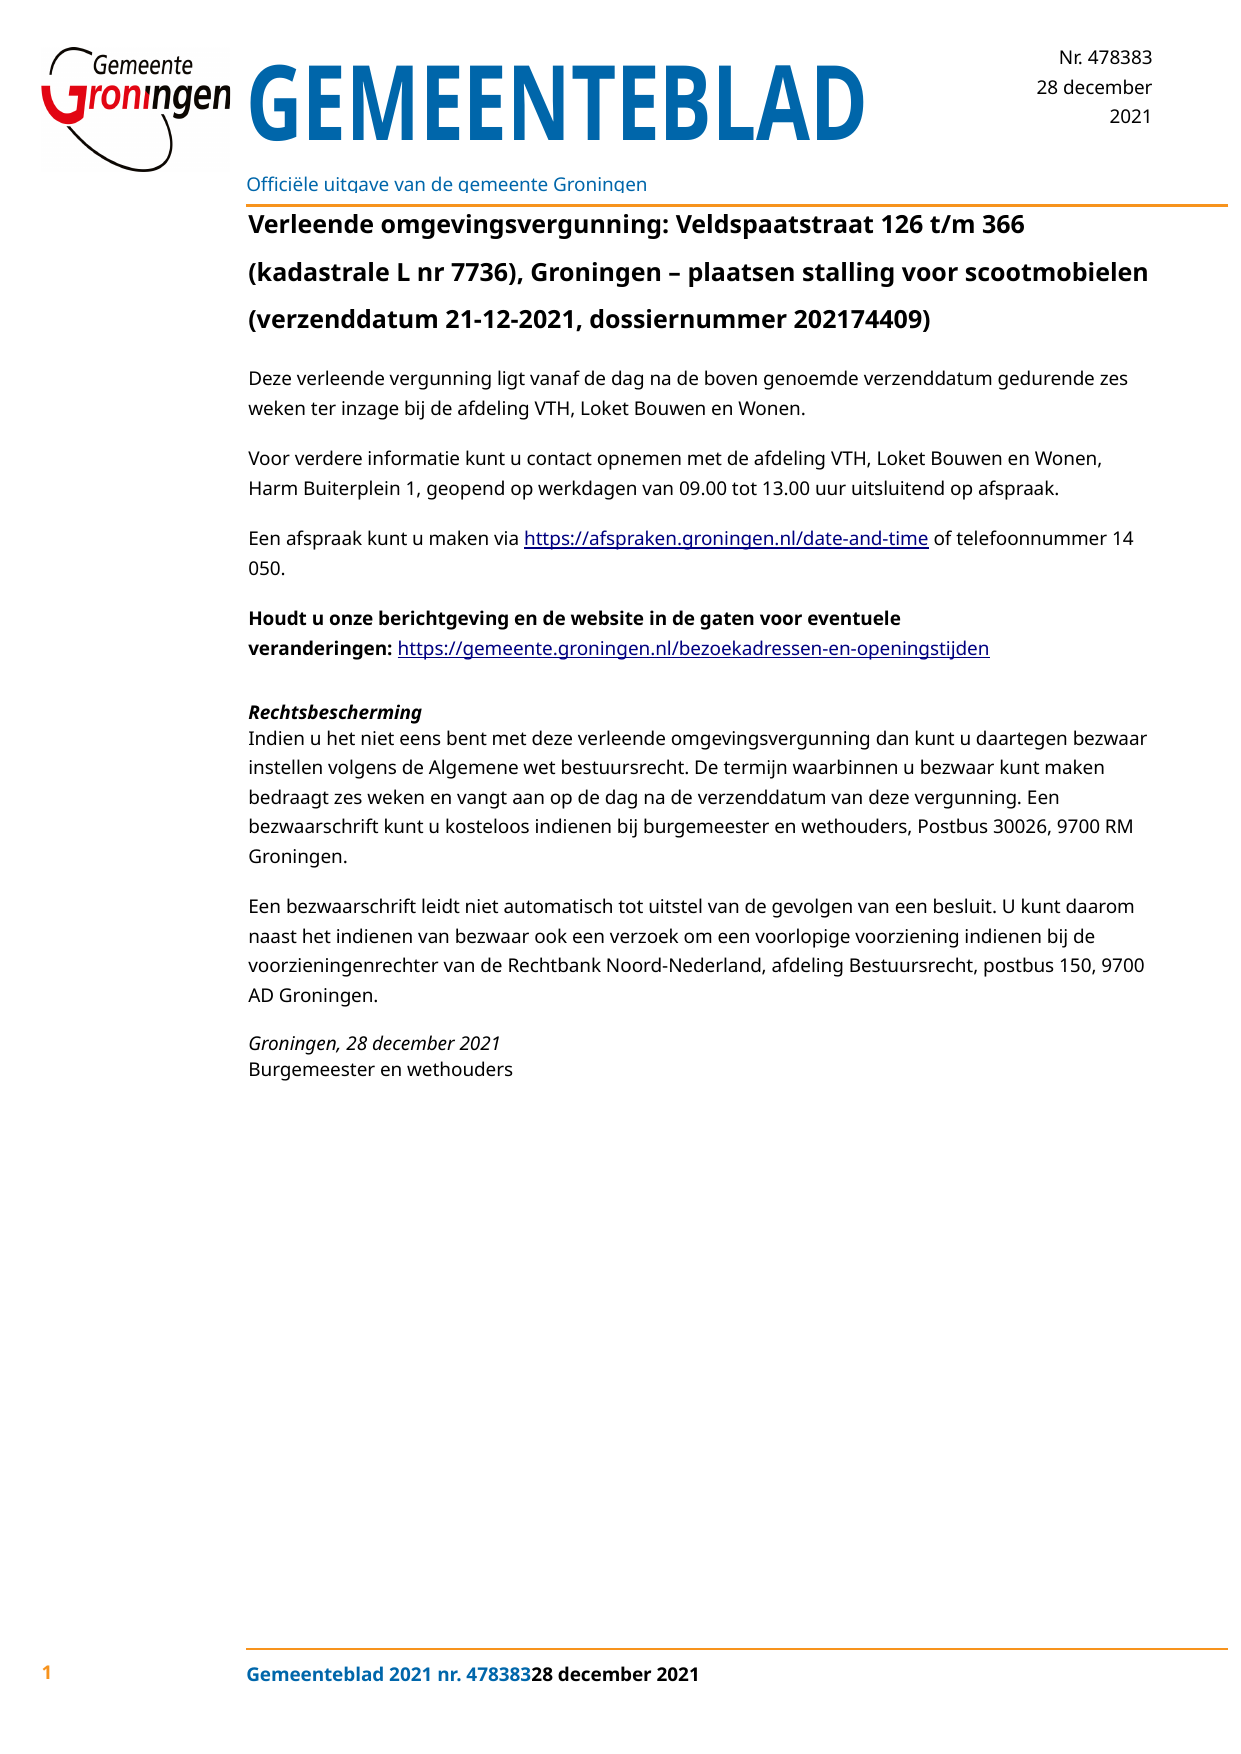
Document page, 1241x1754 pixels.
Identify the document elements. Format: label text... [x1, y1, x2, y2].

text Indien u het niet eens bent met deze verleende omgevingsvergunning dan kunt u daartegen bezwaar instellen volgens de Algemene wet bestuursrecht. De termijn waarbinnen u bezwaar kunt maken bedraagt zes weken en vangt aan op de dag na de verzenddatum van deze vergunning. Een bezwaarschrift kunt u kosteloos indienen bij burgemeester en wethouders, Postbus 30026, 9700 RM Groningen. [248, 725, 1152, 869]
text Een afspraak kunt u maken via https://afspraken.groningen.nl/date-and-time of telefoonnummer 14 050. [248, 526, 1152, 581]
text Een bezwaarschrift leidt niet automatisch tot uitstel van de gevolgen van een besluit. U kunt daarom naast het indienen van bezwaar ook een verzoek om een voorlopige voorziening indienen bij de voorzieningenrechter van de Rechtbank Noord-Nederland, afdeling Bestuursrecht, postbus 150, 9700 AD Groningen. [248, 893, 1152, 1008]
picture [41, 47, 231, 172]
text Verleende omgevingsvergunning: Veldspaatstraat 126 t/m 366 (kadastrale L nr 7736), Groningen – plaatsen stalling voor scootmobielen (verzenddatum 21-12-2021, dossiernummer 202174409) [248, 207, 1152, 336]
text Burgemeester en wethouders [248, 1056, 1152, 1082]
text Groningen, 28 december 2021 [248, 1030, 1152, 1056]
text Rechtsbescherming [248, 699, 1152, 725]
text Deze verleende vergunning ligt vanaf de dag na de boven genoemde verzenddatum gedurende zes weken ter inzage bij de afdeling VTH, Loket Bouwen en Wonen. [248, 366, 1152, 421]
text Voor verdere informatie kunt u contact opnemen met de afdeling VTH, Loket Bouwen en Wonen, Harm Buiterplein 1, geopend op werkdagen van 09.00 tot 13.00 uur uitsluitend op afspraak. [248, 446, 1152, 501]
text Houdt u onze berichtgeving en de website in de gaten voor eventuele veranderingen: https://gemeente.groningen.nl/bezoekadressen-en-openingstijden [248, 606, 1152, 661]
